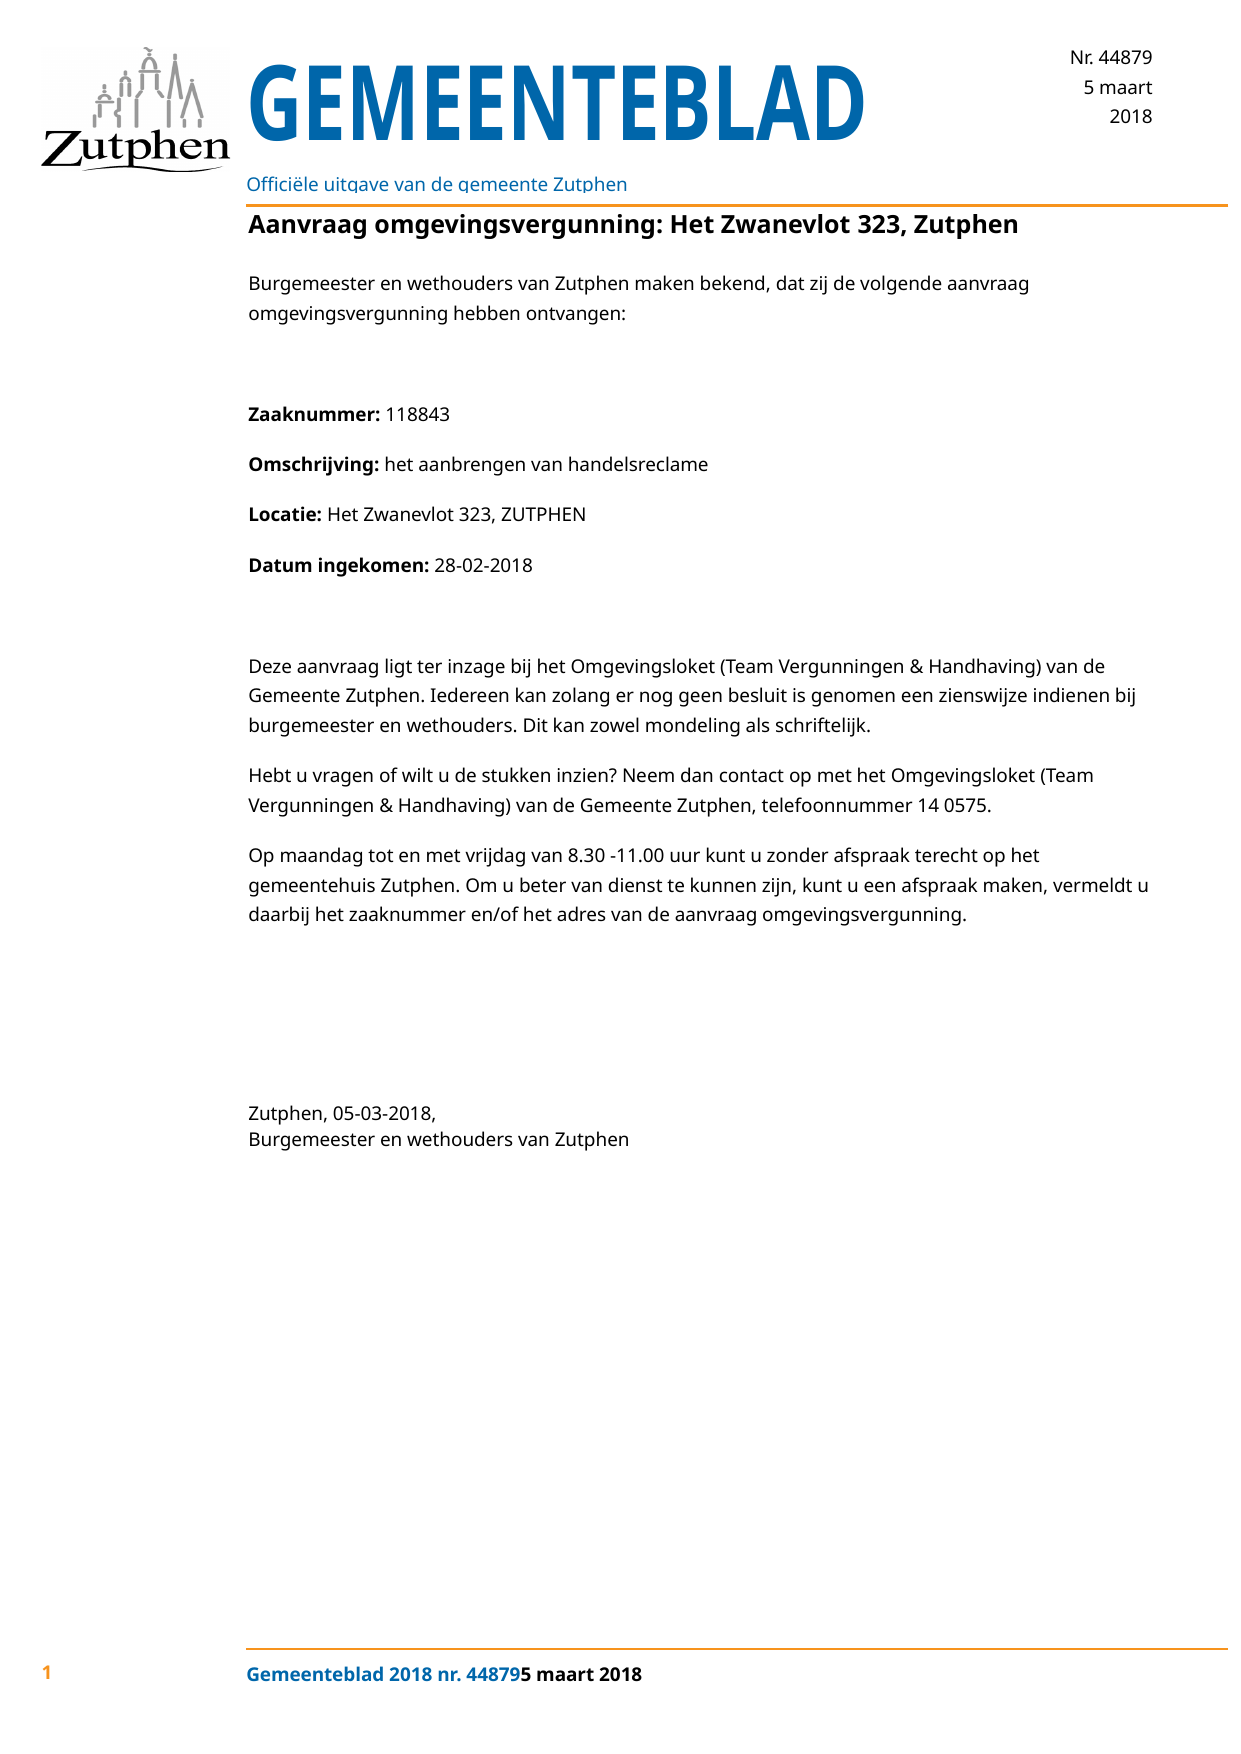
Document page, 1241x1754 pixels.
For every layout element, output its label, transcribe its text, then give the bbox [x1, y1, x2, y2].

text Op maandag tot en met vrijdag van 8.30 -11.00 uur kunt u zonder afspraak terecht op het gemeentehuis Zutphen. Om u beter van dienst te kunnen zijn, kunt u een afspraak maken, vermeldt u daarbij het zaaknummer en/of het adres van de aanvraag omgevingsvergunning. [248, 842, 1152, 927]
text Burgemeester en wethouders van Zutphen maken bekend, dat zij de volgende aanvraag omgevingsvergunning hebben ontvangen: [248, 270, 1152, 326]
text Locatie: Het Zwanevlot 323, ZUTPHEN [248, 502, 1152, 527]
text Omschrijving: het aanbrengen van handelsreclame [248, 451, 1152, 477]
text Zutphen, 05-03-2018, [248, 1101, 1152, 1126]
text Zaaknummer: 118843 [248, 401, 1152, 426]
text Burgemeester en wethouders van Zutphen [248, 1126, 1152, 1152]
text Deze aanvraag ligt ter inzage bij het Omgevingsloket (Team Vergunningen & Handhaving) van de Gemeente Zutphen. Iedereen kan zolang er nog geen besluit is genomen een zienswijze indienen bij burgemeester en wethouders. Dit kan zowel mondeling als schriftelijk. [248, 653, 1152, 738]
text Aanvraag omgevingsvergunning: Het Zwanevlot 323, Zutphen [248, 207, 1152, 241]
text Datum ingekomen: 28-02-2018 [248, 552, 1152, 578]
picture [41, 47, 231, 172]
text Hebt u vragen of wilt u de stukken inzien? Neem dan contact op met het Omgevingsloket (Team Vergunningen & Handhaving) van de Gemeente Zutphen, telefoonnummer 14 0575. [248, 762, 1152, 818]
